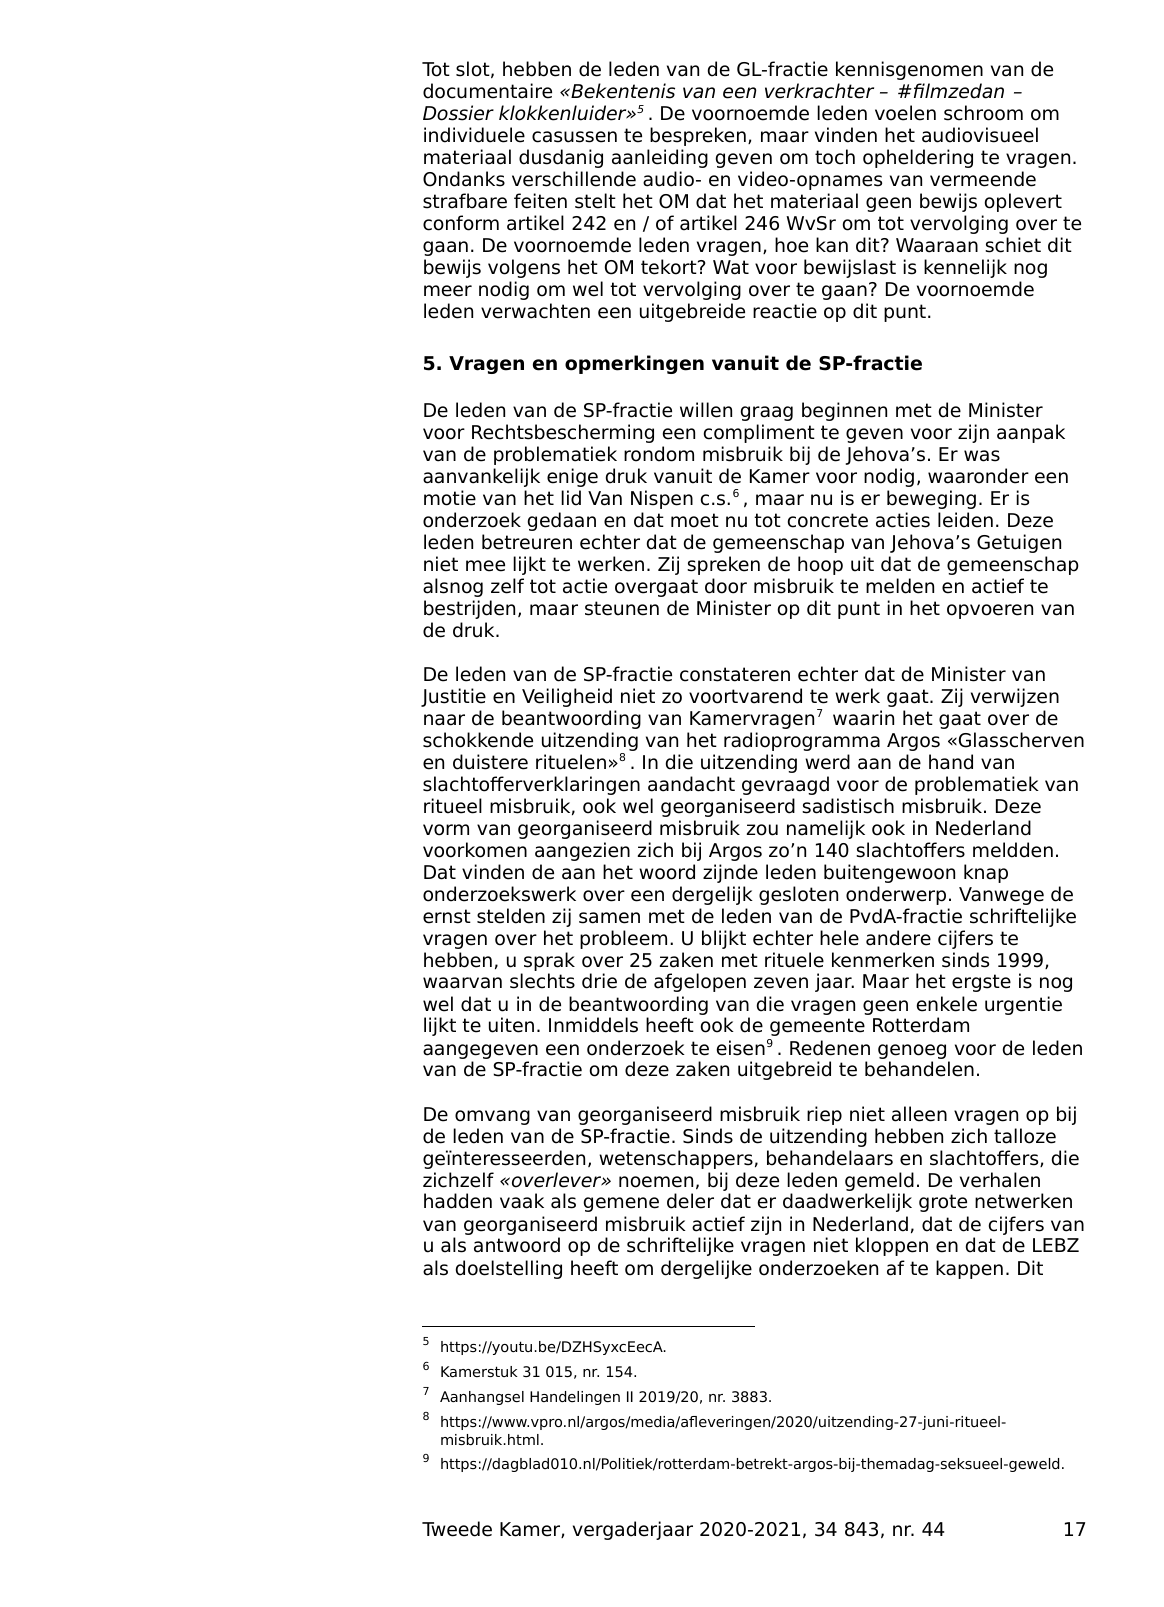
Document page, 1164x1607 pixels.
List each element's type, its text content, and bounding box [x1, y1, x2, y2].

text Kamerstuk 31 015, nr. 154. [422, 1360, 1087, 1382]
text https://youtu.be/DZHSyxcEecA. [422, 1335, 1087, 1357]
text https://dagblad010.nl/Politiek/rotterdam-betrekt-argos-bij-themadag-seksueel-geweld. [422, 1452, 1087, 1474]
text https://www.vpro.nl/argos/media/afleveringen/2020/uitzending-27-juni-ritueel-misbruik.html. [422, 1410, 1087, 1449]
text De omvang van georganiseerd misbruik riep niet alleen vragen op bij de leden van de SP-fractie. Sinds de uitzending hebben zich talloze geïnteresseerden, wetenschappers, behandelaars en slachtoffers, die zichzelf «overlever» noemen, bij deze leden gemeld. De verhalen hadden vaak als gemene deler dat er daadwerkelijk grote netwerken van georganiseerd misbruik actief zijn in Nederland, dat de cijfers van u als antwoord op de schriftelijke vragen niet kloppen en dat de LEBZ als doelstelling heeft om dergelijke onderzoeken af te kappen. Dit [422, 1103, 1087, 1279]
text Tot slot, hebben de leden van de GL-fractie kennisgenomen van de documentaire «Bekentenis van een verkrachter – #filmzedan – Dossier klokkenluider». De voornoemde leden voelen schroom om individuele casussen te bespreken, maar vinden het audiovisueel materiaal dusdanig aanleiding geven om toch opheldering te vragen. Ondanks verschillende audio- en video-opnames van vermeende strafbare feiten stelt het OM dat het materiaal geen bewijs oplevert conform artikel 242 en / of artikel 246 WvSr om tot vervolging over te gaan. De voornoemde leden vragen, hoe kan dit? Waaraan schiet dit bewijs volgens het OM tekort? Wat voor bewijslast is kennelijk nog meer nodig om wel tot vervolging over te gaan? De voornoemde leden verwachten een uitgebreide reactie op dit punt. [422, 59, 1087, 323]
text Aanhangsel Handelingen II 2019/20, nr. 3883. [422, 1385, 1087, 1407]
text De leden van de SP-fractie willen graag beginnen met de Minister voor Rechtsbescherming een compliment te geven voor zijn aanpak van de problematiek rondom misbruik bij de Jehova’s. Er was aanvankelijk enige druk vanuit de Kamer voor nodig, waaronder een motie van het lid Van Nispen c.s., maar nu is er beweging. Er is onderzoek gedaan en dat moet nu tot concrete acties leiden. Deze leden betreuren echter dat de gemeenschap van Jehova’s Getuigen niet mee lijkt te werken. Zij spreken de hoop uit dat de gemeenschap alsnog zelf tot actie overgaat door misbruik te melden en actief te bestrijden, maar steunen de Minister op dit punt in het opvoeren van de druk. [422, 400, 1087, 642]
subtitle 5. Vragen en opmerkingen vanuit de SP-fractie [422, 353, 1087, 375]
text De leden van de SP-fractie constateren echter dat de Minister van Justitie en Veiligheid niet zo voortvarend te werk gaat. Zij verwijzen naar de beantwoording van Kamervragen waarin het gaat over de schokkende uitzending van het radioprogramma Argos «Glasscherven en duistere rituelen». In die uitzending werd aan de hand van slachtofferverklaringen aandacht gevraagd voor de problematiek van ritueel misbruik, ook wel georganiseerd sadistisch misbruik. Deze vorm van georganiseerd misbruik zou namelijk ook in Nederland voorkomen aangezien zich bij Argos zo’n 140 slachtoffers meldden. Dat vinden de aan het woord zijnde leden buitengewoon knap onderzoekswerk over een dergelijk gesloten onderwerp. Vanwege de ernst stelden zij samen met de leden van de PvdA-fractie schriftelijke vragen over het probleem. U blijkt echter hele andere cijfers te hebben, u sprak over 25 zaken met rituele kenmerken sinds 1999, waarvan slechts drie de afgelopen zeven jaar. Maar het ergste is nog wel dat u in de beantwoording van die vragen geen enkele urgentie lijkt te uiten. Inmiddels heeft ook de gemeente Rotterdam aangegeven een onderzoek te eisen. Redenen genoeg voor de leden van de SP-fractie om deze zaken uitgebreid te behandelen. [422, 664, 1087, 1081]
